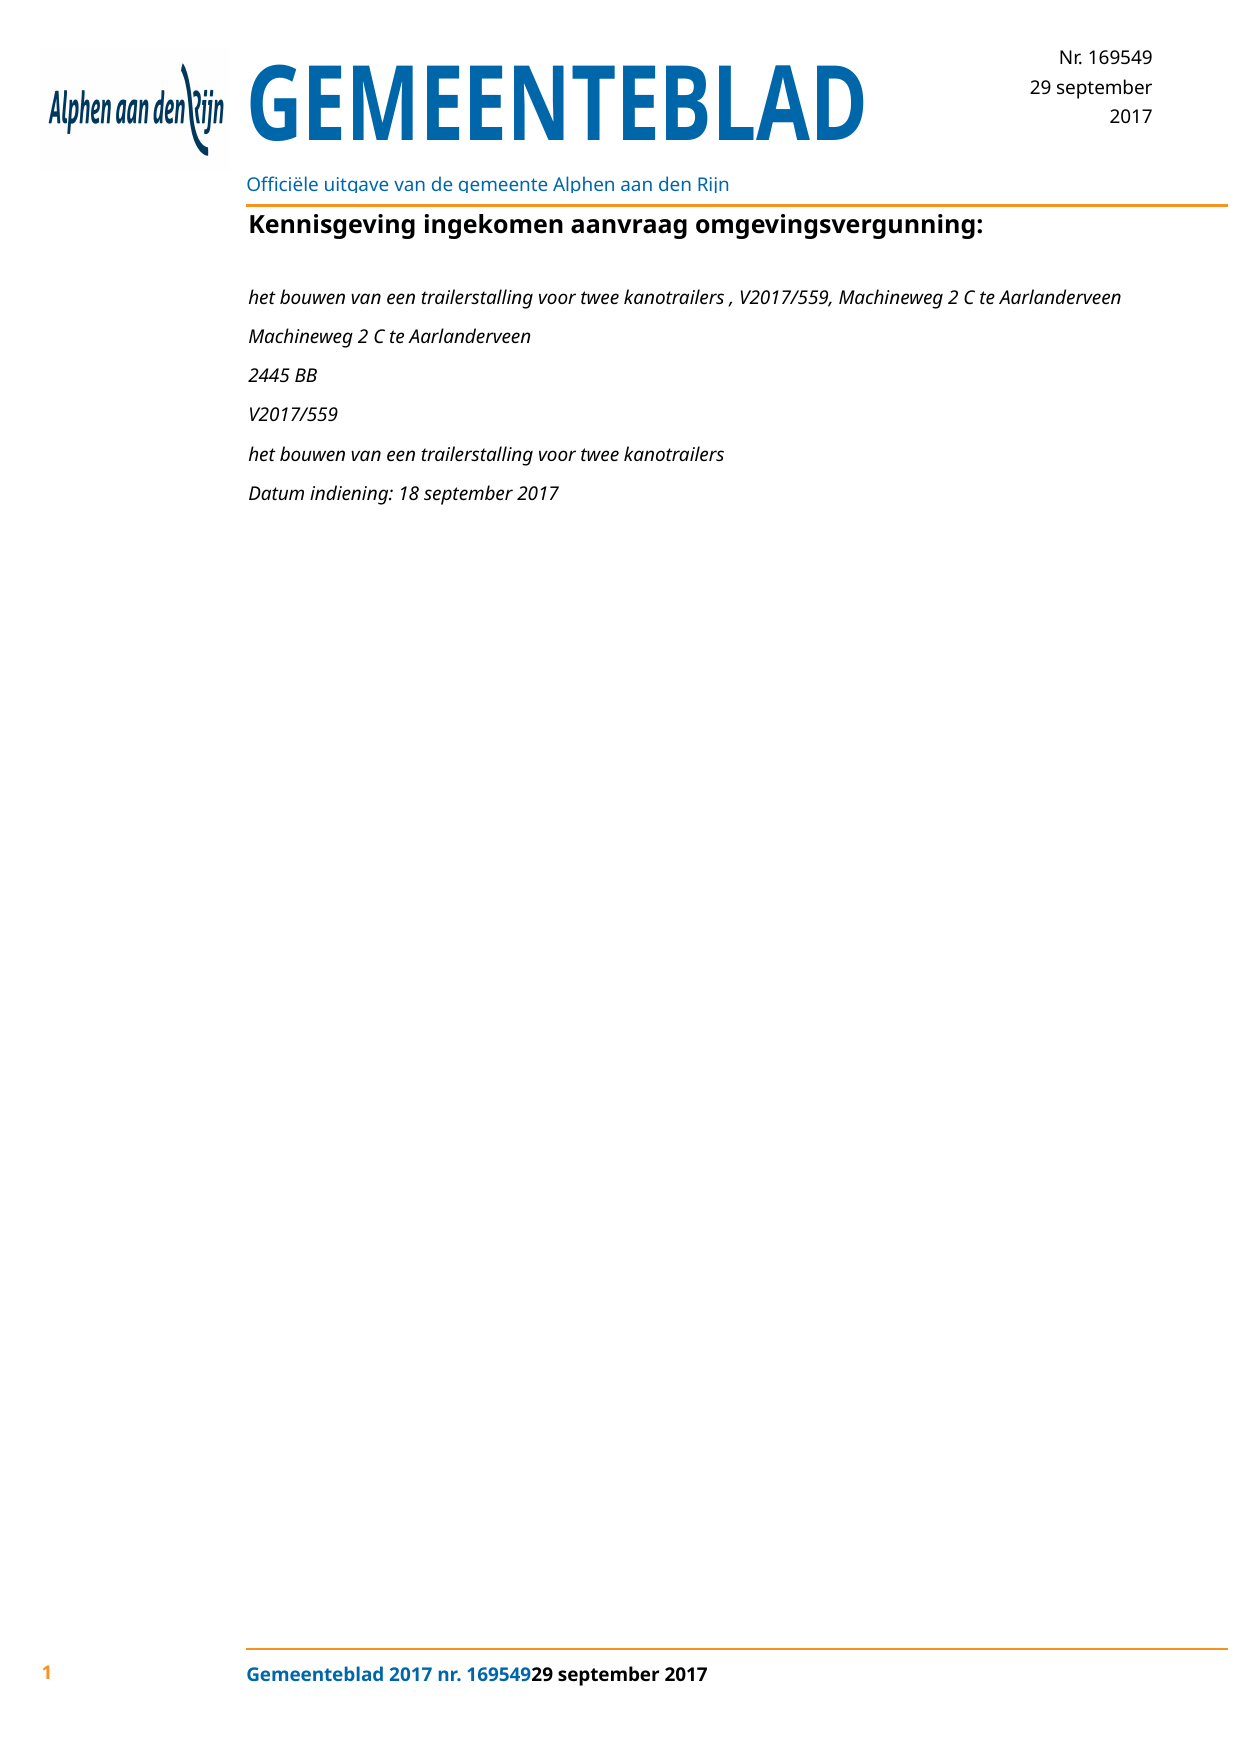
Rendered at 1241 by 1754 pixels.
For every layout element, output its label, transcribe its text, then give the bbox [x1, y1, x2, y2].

text het bouwen van een trailerstalling voor twee kanotrailers [248, 441, 1152, 467]
text Machineweg 2 C te Aarlanderveen [248, 323, 1152, 349]
picture [41, 47, 231, 172]
text het bouwen van een trailerstalling voor twee kanotrailers , V2017/559, Machineweg 2 C te Aarlanderveen [248, 284, 1152, 309]
text Kennisgeving ingekomen aanvraag omgevingsvergunning: [248, 207, 1152, 241]
text V2017/559 [248, 402, 1152, 427]
text 2445 BB [248, 362, 1152, 388]
text Datum indiening: 18 september 2017 [248, 480, 1152, 506]
